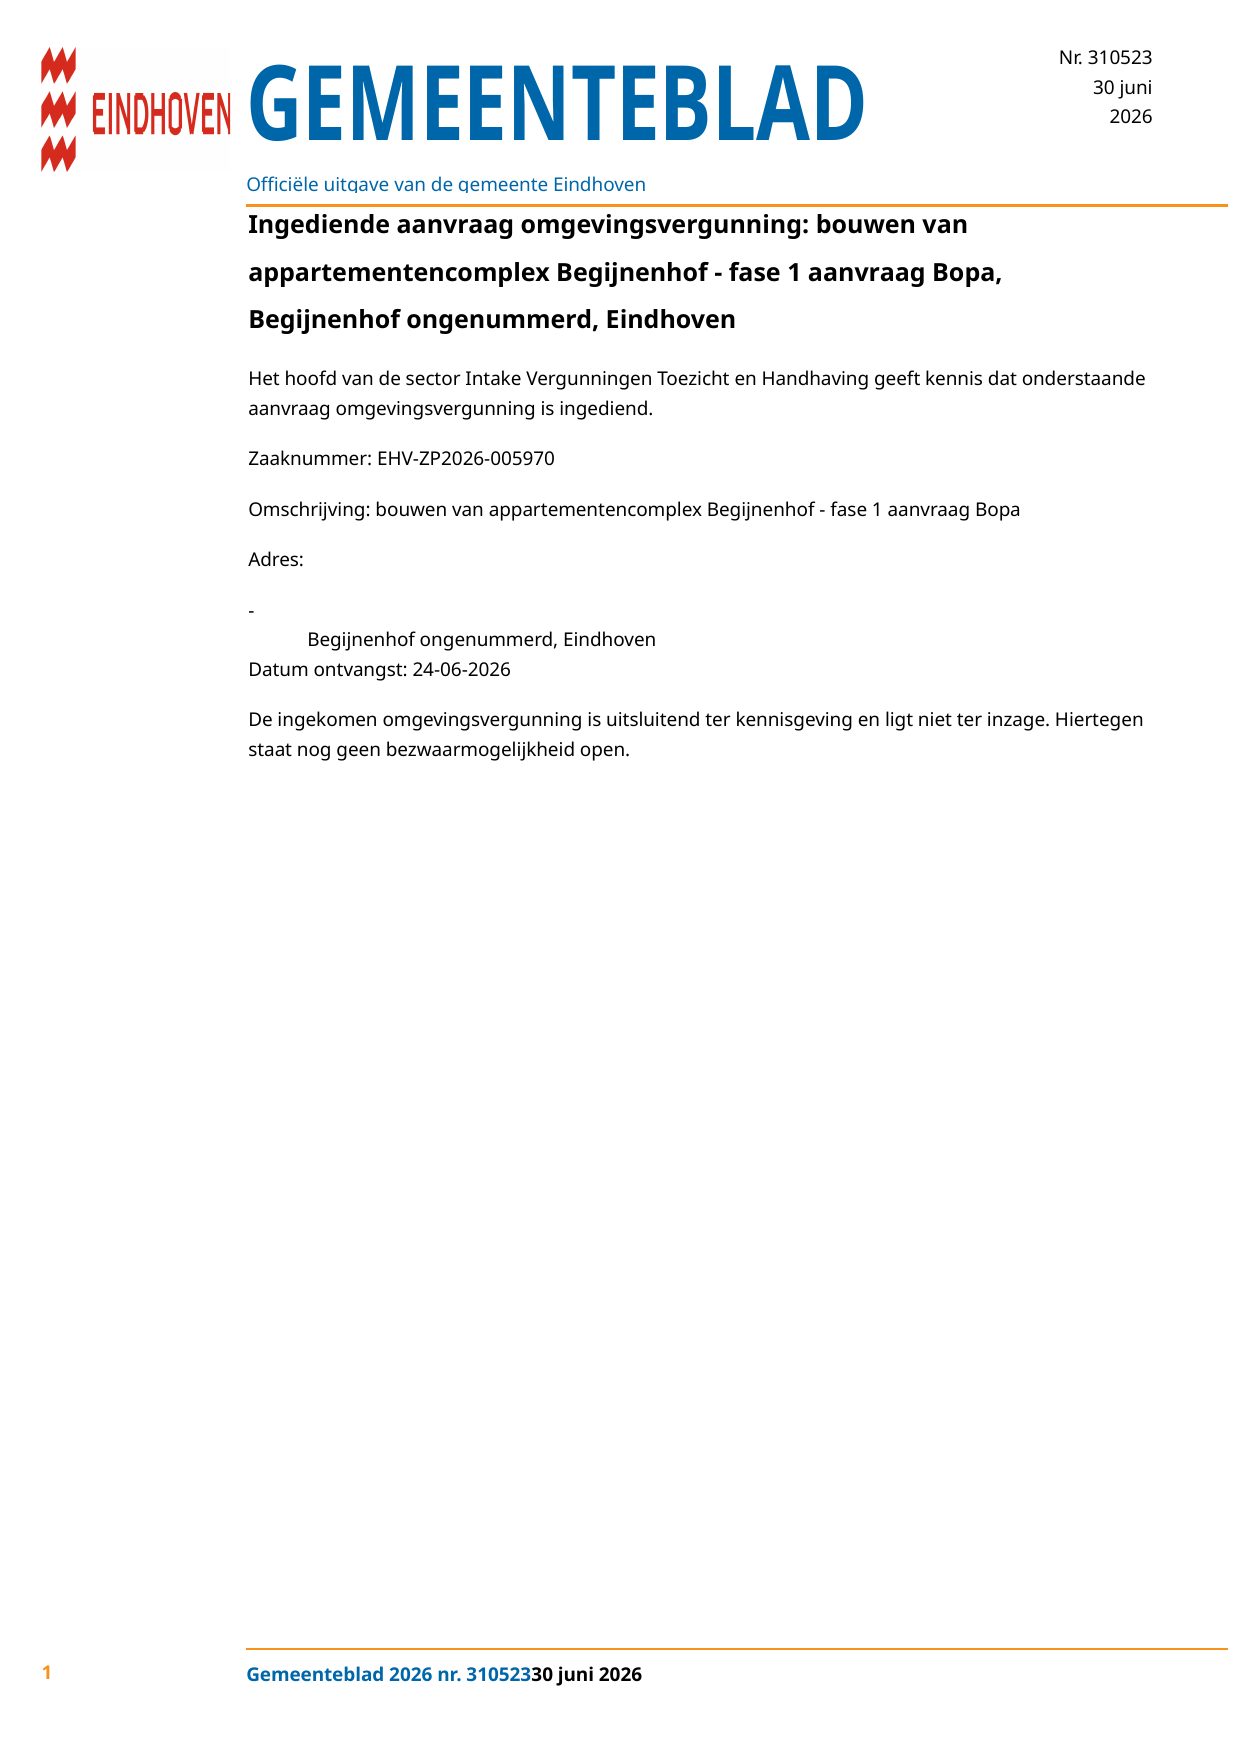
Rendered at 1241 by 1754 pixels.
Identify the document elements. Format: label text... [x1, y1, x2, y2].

text De ingekomen omgevingsvergunning is uitsluitend ter kennisgeving en ligt niet ter inzage. Hiertegen staat nog geen bezwaarmogelijkheid open. [248, 706, 1152, 762]
picture [41, 47, 231, 172]
text Zaaknummer: EHV-ZP2026-005970 [248, 446, 1152, 471]
text Adres: [248, 546, 1152, 572]
text Omschrijving: bouwen van appartementencomplex Begijnenhof - fase 1 aanvraag Bopa [248, 496, 1152, 522]
text Ingediende aanvraag omgevingsvergunning: bouwen van appartementencomplex Begijnenhof - fase 1 aanvraag Bopa, Begijnenhof ongenummerd, Eindhoven [248, 207, 1152, 336]
text Datum ontvangst: 24-06-2026 [248, 656, 1152, 682]
list Begijnenhof ongenummerd, Eindhoven [248, 626, 1152, 652]
text Het hoofd van de sector Intake Vergunningen Toezicht en Handhaving geeft kennis dat onderstaande aanvraag omgevingsvergunning is ingediend. [248, 366, 1152, 421]
